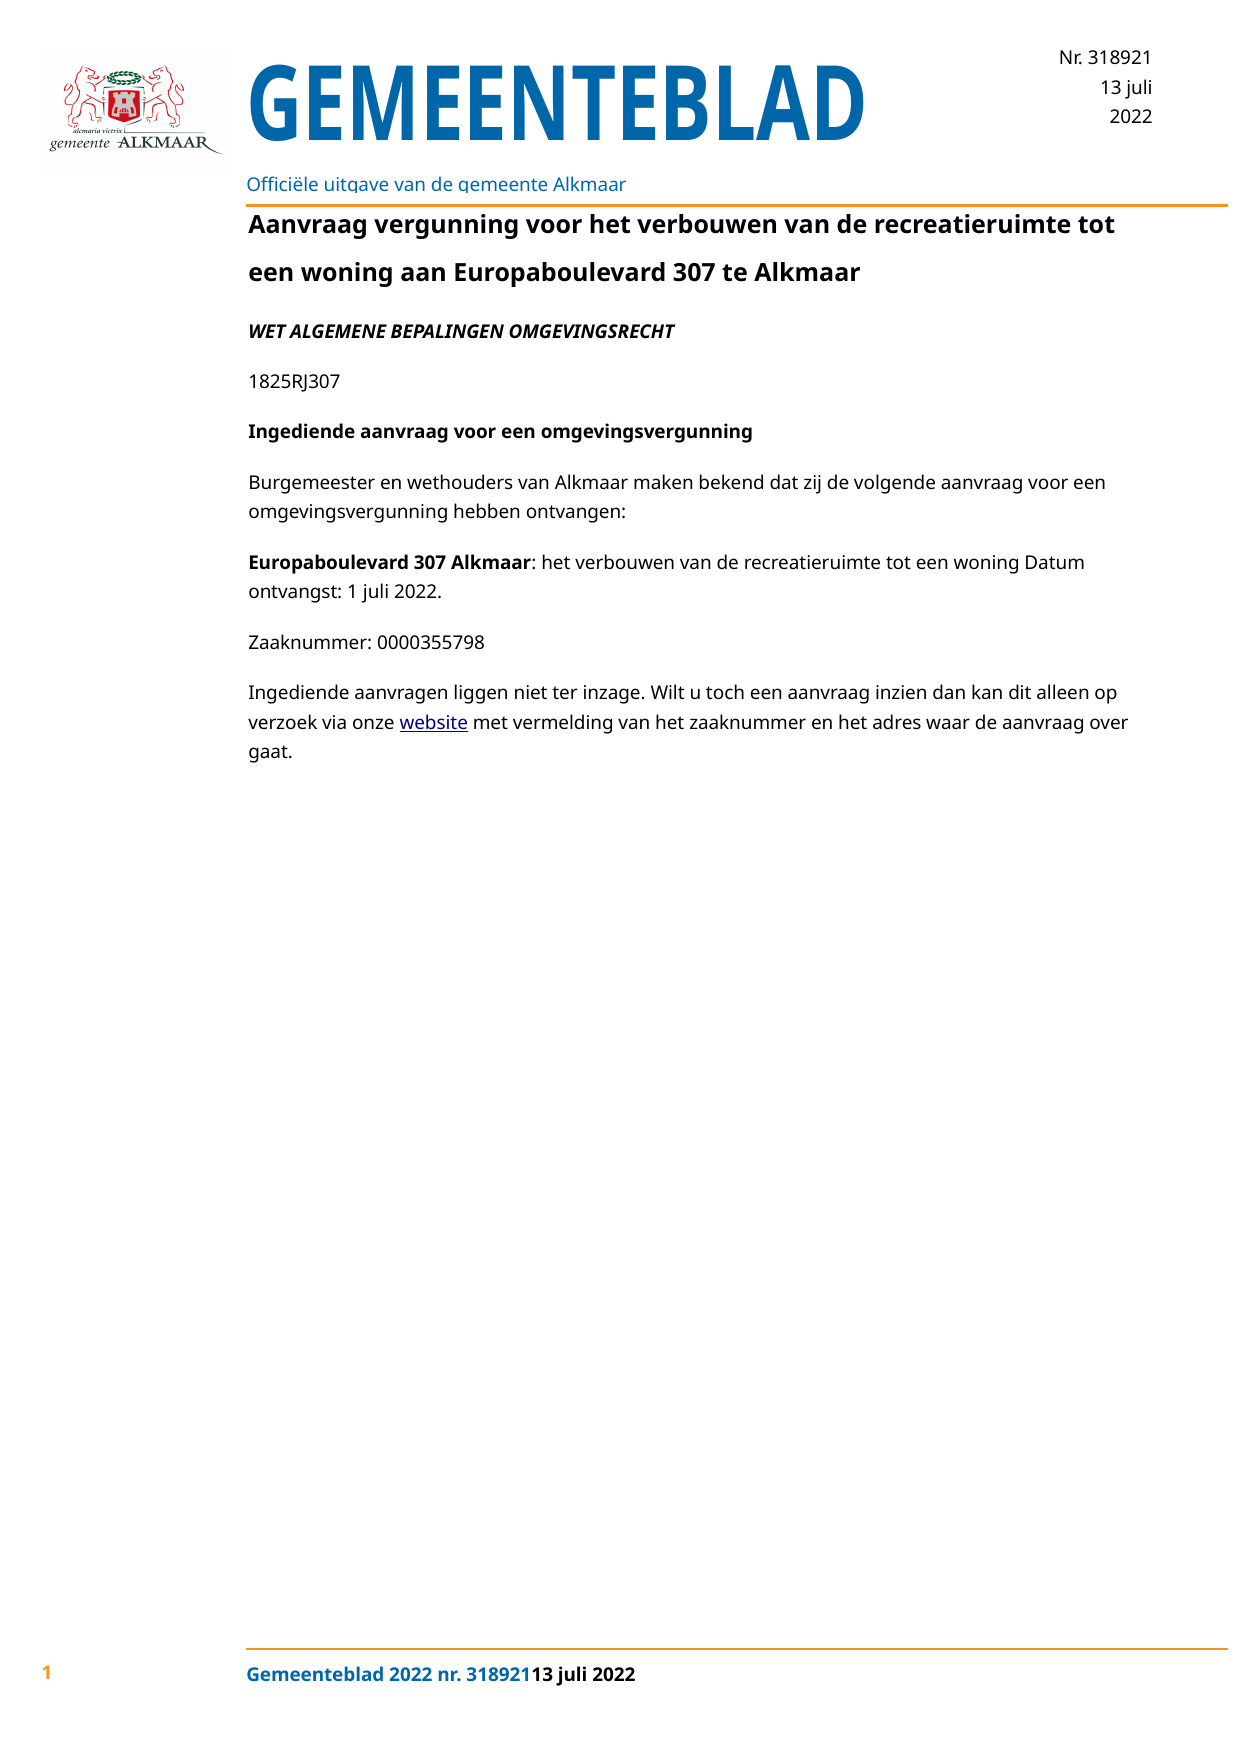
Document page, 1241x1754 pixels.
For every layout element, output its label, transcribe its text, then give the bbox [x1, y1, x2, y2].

picture [41, 47, 231, 172]
text Europaboulevard 307 Alkmaar: het verbouwen van de recreatieruimte tot een woning Datum ontvangst: 1 juli 2022. [248, 549, 1152, 604]
text Zaaknummer: 0000355798 [248, 629, 1152, 655]
text Aanvraag vergunning voor het verbouwen van de recreatieruimte tot een woning aan Europaboulevard 307 te Alkmaar [248, 207, 1152, 288]
text Ingediende aanvragen liggen niet ter inzage. Wilt u toch een aanvraag inzien dan kan dit alleen op verzoek via onze website met vermelding van het zaaknummer en het adres waar de aanvraag over gaat. [248, 679, 1152, 764]
text Ingediende aanvraag voor een omgevingsvergunning [248, 419, 1152, 444]
text WET ALGEMENE BEPALINGEN OMGEVINGSRECHT [248, 318, 1152, 344]
text 1825RJ307 [248, 368, 1152, 394]
text Burgemeester en wethouders van Alkmaar maken bekend dat zij de volgende aanvraag voor een omgevingsvergunning hebben ontvangen: [248, 469, 1152, 524]
